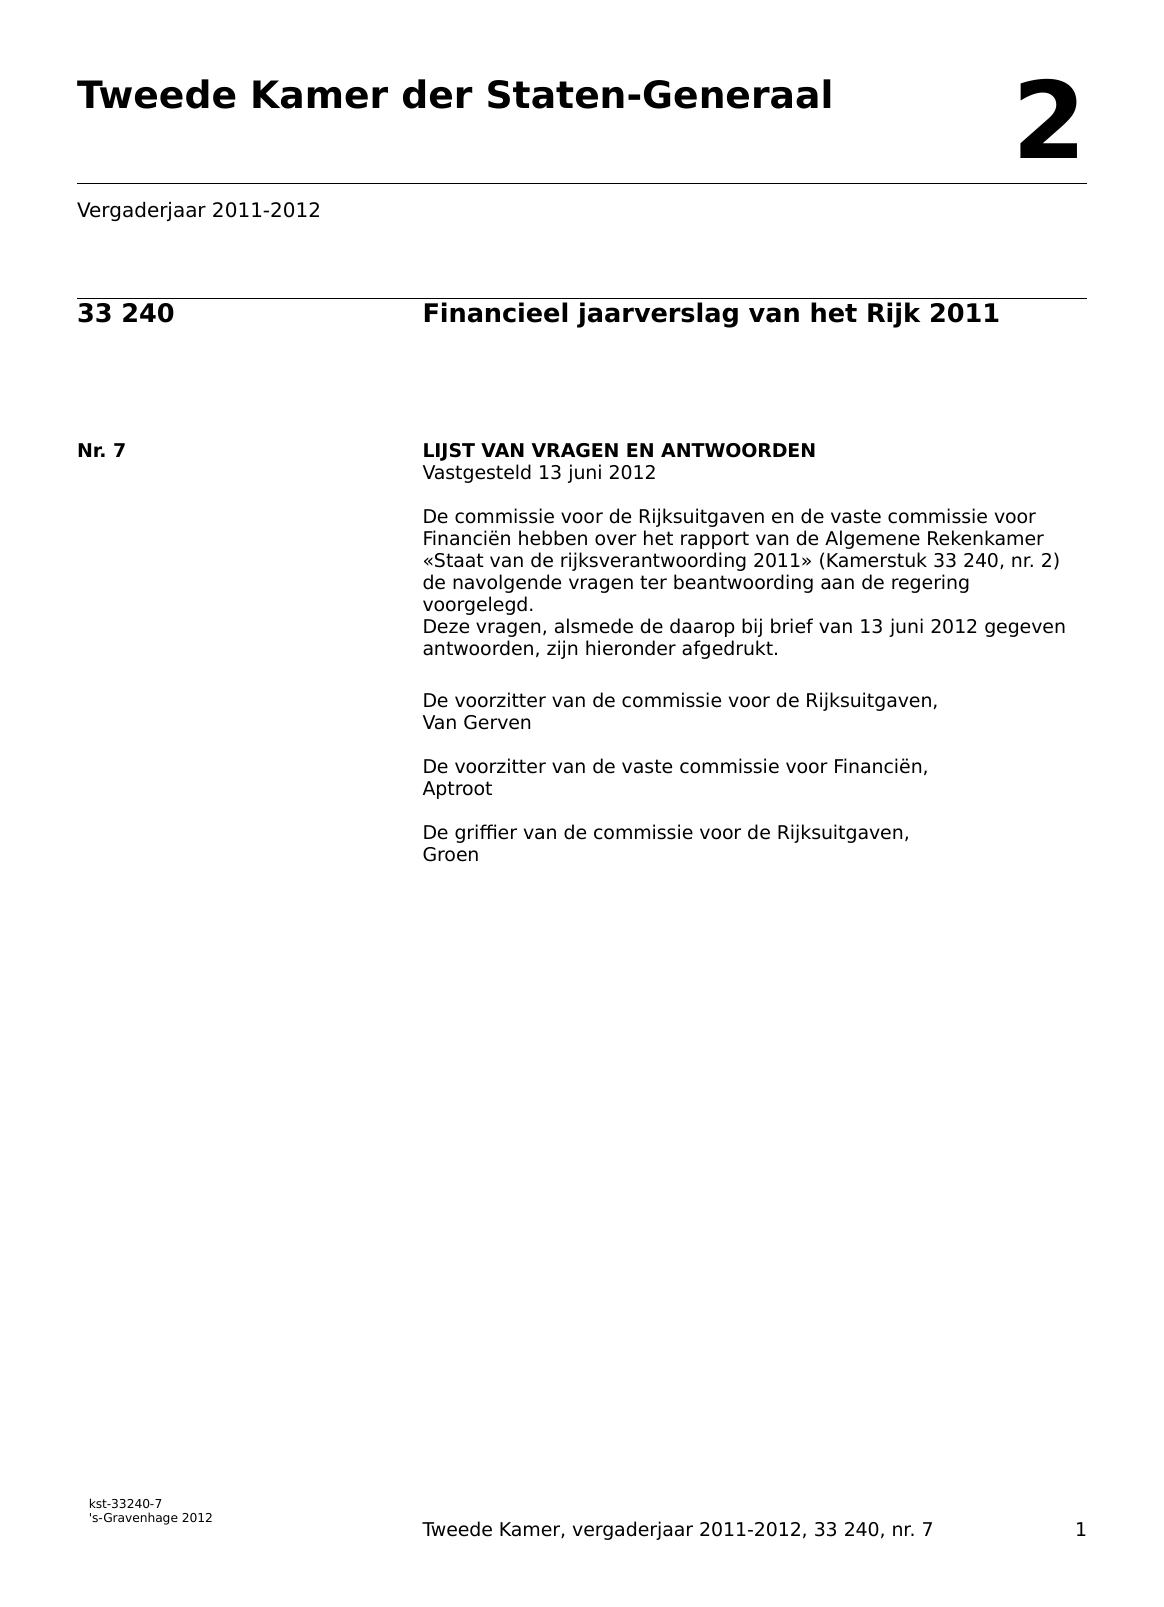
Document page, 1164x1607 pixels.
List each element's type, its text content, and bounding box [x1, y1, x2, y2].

table_header Tweede Kamer der Staten-Generaal [77, 59, 886, 183]
table_cell Vergaderjaar 2011-2012 [77, 184, 1087, 298]
text Vastgesteld 13 juni 2012 [422, 462, 1087, 484]
text De griffier van de commissie voor de Rijksuitgaven, Groen [422, 822, 1087, 866]
subtitle 33 240 Financieel jaarverslag van het Rijk 2011 [77, 299, 1087, 329]
text De voorzitter van de vaste commissie voor Financiën, Aptroot [422, 756, 1087, 800]
text 's-Gravenhage 2012 [88, 1511, 323, 1525]
text kst-33240-7 [88, 1497, 323, 1511]
table_header 2 [886, 59, 1087, 183]
subtitle Nr. 7 LIJST VAN VRAGEN EN ANTWOORDEN [77, 440, 1087, 462]
text Deze vragen, alsmede de daarop bij brief van 13 juni 2012 gegeven antwoorden, zijn hieronder afgedrukt. [422, 616, 1087, 660]
text De voorzitter van de commissie voor de Rijksuitgaven, Van Gerven [422, 690, 1087, 734]
text De commissie voor de Rijksuitgaven en de vaste commissie voor Financiën hebben over het rapport van de Algemene Rekenkamer «Staat van de rijksverantwoording 2011» (Kamerstuk 33 240, nr. 2) de navolgende vragen ter beantwoording aan de regering voorgelegd. [422, 506, 1087, 616]
